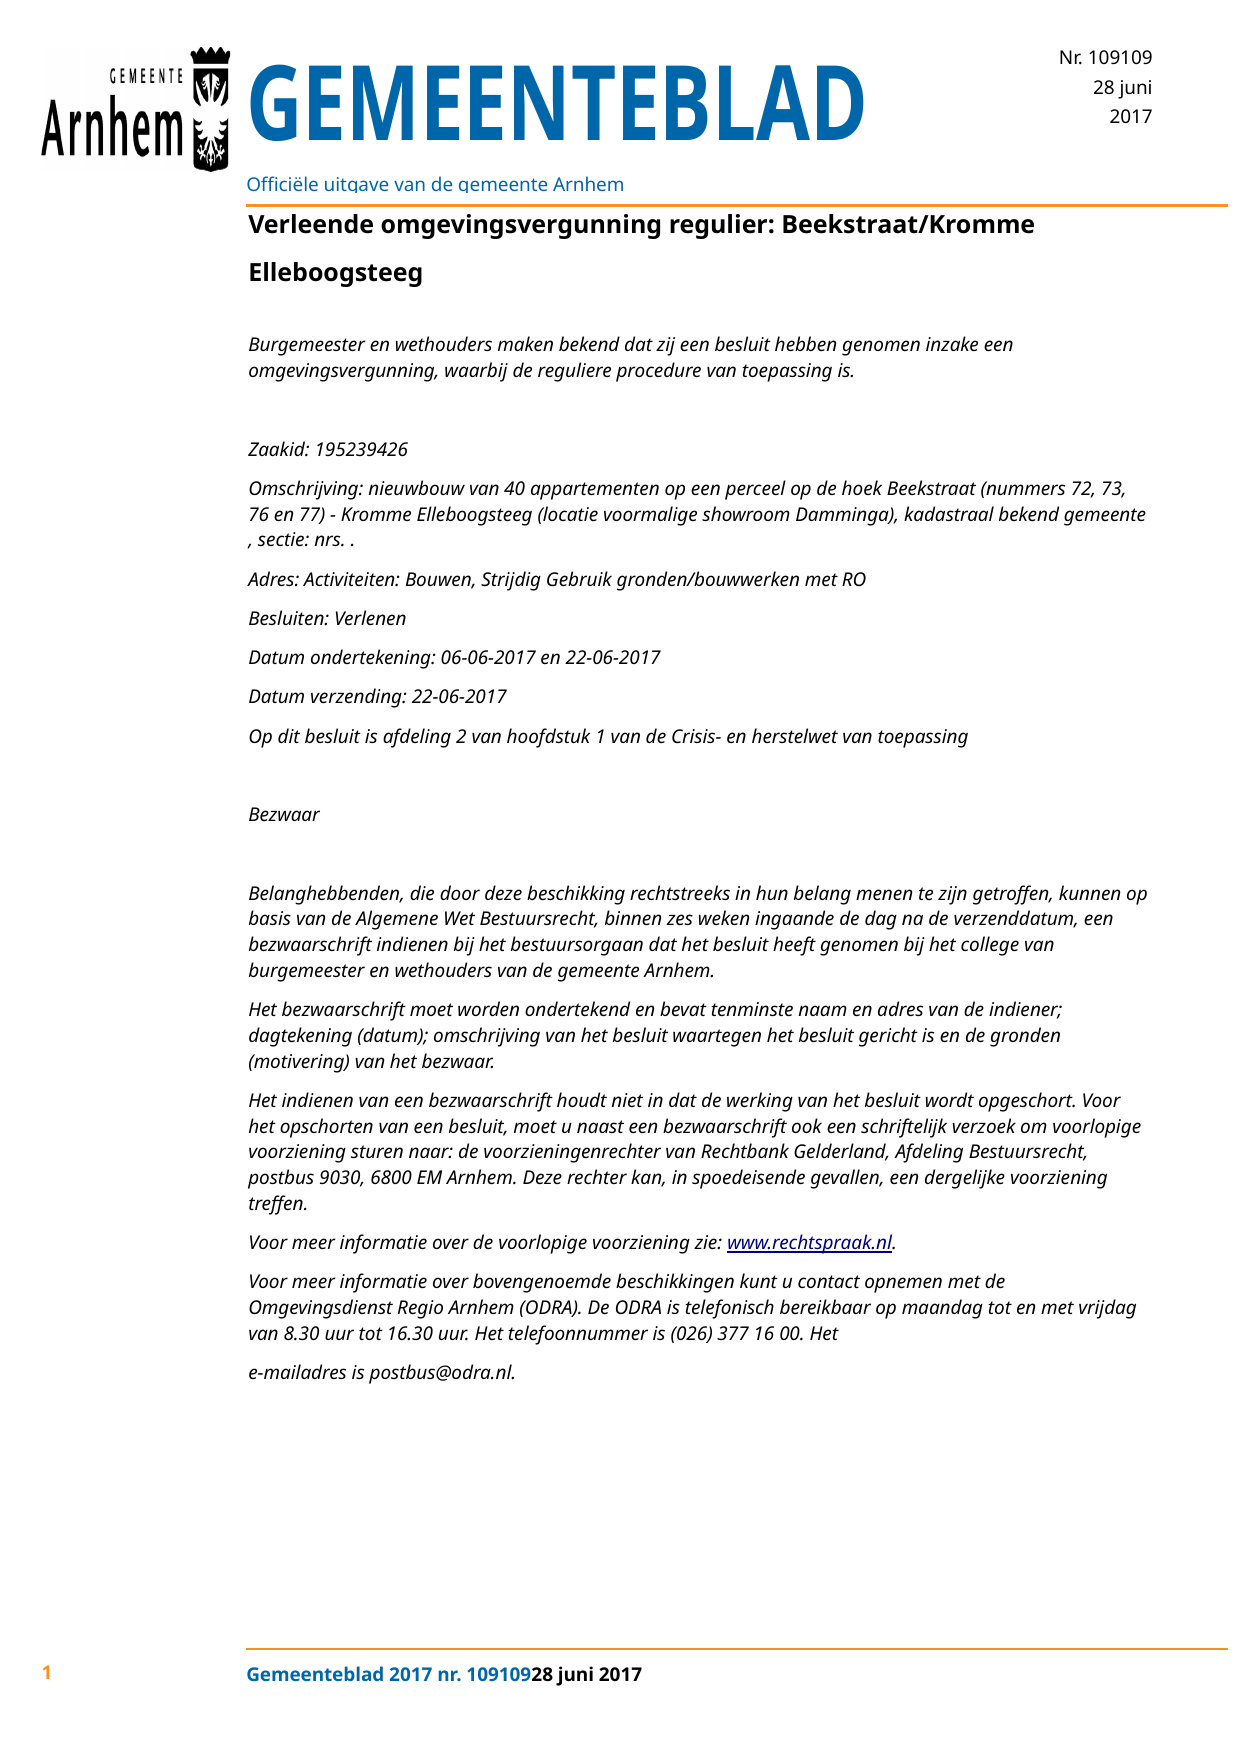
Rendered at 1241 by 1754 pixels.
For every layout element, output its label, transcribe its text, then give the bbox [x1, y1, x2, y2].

text Adres: Activiteiten: Bouwen, Strijdig Gebruik gronden/bouwwerken met RO [248, 566, 1152, 591]
text Op dit besluit is afdeling 2 van hoofdstuk 1 van de Crisis- en herstelwet van toepassing [248, 723, 1152, 748]
text Het indienen van een bezwaarschrift houdt niet in dat de werking van het besluit wordt opgeschort. Voor het opschorten van een besluit, moet u naast een bezwaarschrift ook een schriftelijk verzoek om voorlopige voorziening sturen naar: de voorzieningenrechter van Rechtbank Gelderland, Afdeling Bestuursrecht, postbus 9030, 6800 EM Arnhem. Deze rechter kan, in spoedeisende gevallen, een dergelijke voorziening treffen. [248, 1087, 1152, 1216]
text Zaakid: 195239426 [248, 436, 1152, 461]
text Besluiten: Verlenen [248, 605, 1152, 631]
text Voor meer informatie over de voorlopige voorziening zie: www.rechtspraak.nl. [248, 1229, 1152, 1255]
text e-mailadres is postbus@odra.nl. [248, 1359, 1152, 1385]
text Omschrijving: nieuwbouw van 40 appartementen op een perceel op de hoek Beekstraat (nummers 72, 73, 76 en 77) - Kromme Elleboogsteeg (locatie voormalige showroom Damminga), kadastraal bekend gemeente , sectie: nrs. . [248, 475, 1152, 552]
text Belanghebbenden, die door deze beschikking rechtstreeks in hun belang menen te zijn getroffen, kunnen op basis van de Algemene Wet Bestuursrecht, binnen zes weken ingaande de dag na de verzenddatum, een bezwaarschrift indienen bij het bestuursorgaan dat het besluit heeft genomen bij het college van burgemeester en wethouders van de gemeente Arnhem. [248, 880, 1152, 983]
picture [41, 47, 231, 172]
text Bezwaar [248, 801, 1152, 827]
text Het bezwaarschrift moet worden ondertekend en bevat tenminste naam en adres van de indiener; dagtekening (datum); omschrijving van het besluit waartegen het besluit gericht is en de gronden (motivering) van het bezwaar. [248, 996, 1152, 1073]
text Datum ondertekening: 06-06-2017 en 22-06-2017 [248, 644, 1152, 670]
text Verleende omgevingsvergunning regulier: Beekstraat/Kromme Elleboogsteeg [248, 207, 1152, 288]
text Voor meer informatie over bovengenoemde beschikkingen kunt u contact opnemen met de Omgevingsdienst Regio Arnhem (ODRA). De ODRA is telefonisch bereikbaar op maandag tot en met vrijdag van 8.30 uur tot 16.30 uur. Het telefoonnummer is (026) 377 16 00. Het [248, 1268, 1152, 1346]
text Burgemeester en wethouders maken bekend dat zij een besluit hebben genomen inzake een omgevingsvergunning, waarbij de reguliere procedure van toepassing is. [248, 331, 1152, 383]
text Datum verzending: 22-06-2017 [248, 683, 1152, 709]
